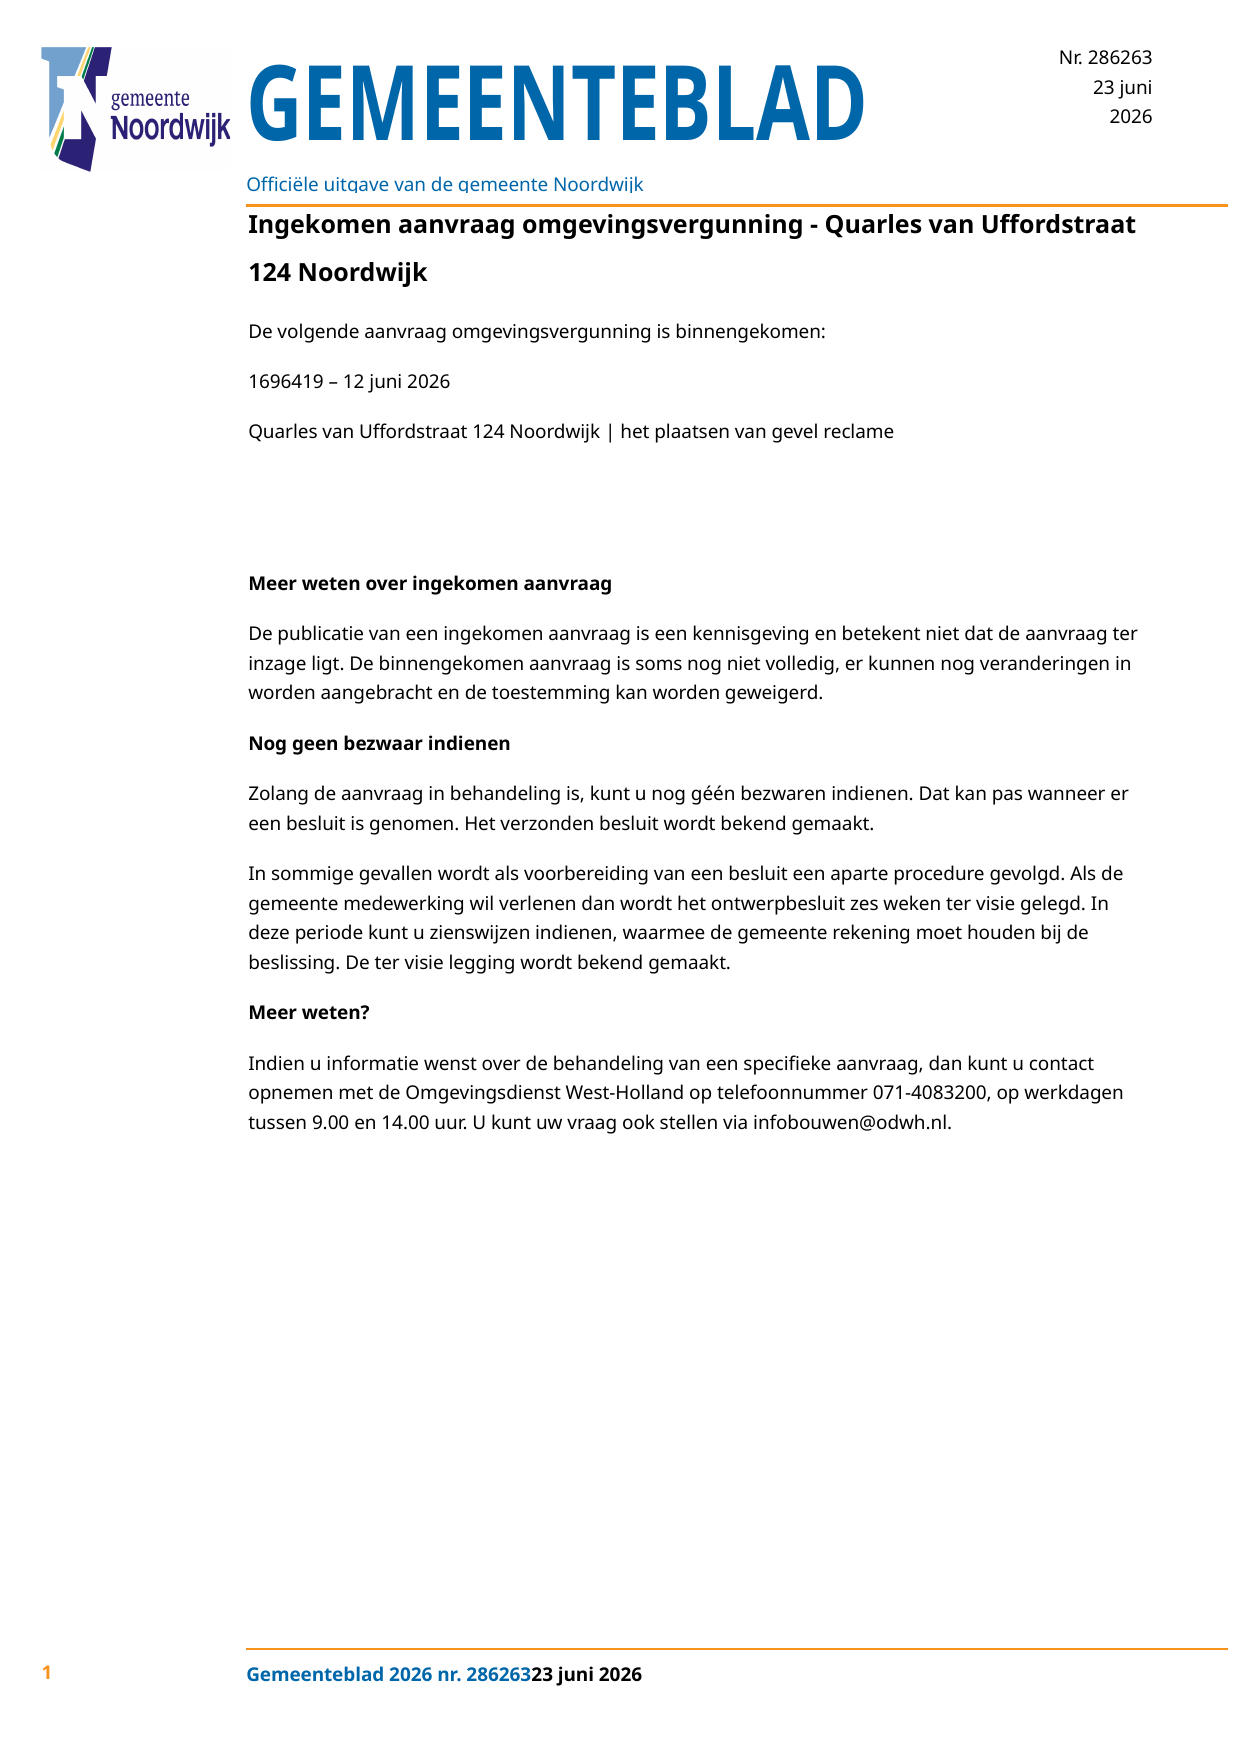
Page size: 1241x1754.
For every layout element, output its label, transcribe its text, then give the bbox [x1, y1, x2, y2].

text Meer weten? [248, 999, 1152, 1025]
text Nog geen bezwaar indienen [248, 730, 1152, 756]
text 1696419 – 12 juni 2026 [248, 368, 1152, 394]
text Ingekomen aanvraag omgevingsvergunning - Quarles van Uffordstraat 124 Noordwijk [248, 207, 1152, 288]
text Quarles van Uffordstraat 124 Noordwijk | het plaatsen van gevel reclame [248, 419, 1152, 444]
text In sommige gevallen wordt als voorbereiding van een besluit een aparte procedure gevolgd. Als de gemeente medewerking wil verlenen dan wordt het ontwerpbesluit zes weken ter visie gelegd. In deze periode kunt u zienswijzen indienen, waarmee de gemeente rekening moet houden bij de beslissing. De ter visie legging wordt bekend gemaakt. [248, 860, 1152, 975]
text Meer weten over ingekomen aanvraag [248, 570, 1152, 596]
picture [41, 47, 231, 172]
text De volgende aanvraag omgevingsvergunning is binnengekomen: [248, 318, 1152, 344]
text De publicatie van een ingekomen aanvraag is een kennisgeving en betekent niet dat de aanvraag ter inzage ligt. De binnengekomen aanvraag is soms nog niet volledig, er kunnen nog veranderingen in worden aangebracht en de toestemming kan worden geweigerd. [248, 620, 1152, 705]
text Indien u informatie wenst over de behandeling van een specifieke aanvraag, dan kunt u contact opnemen met de Omgevingsdienst West-Holland op telefoonnummer 071-4083200, op werkdagen tussen 9.00 en 14.00 uur. U kunt uw vraag ook stellen via infobouwen@odwh.nl. [248, 1050, 1152, 1135]
text Zolang de aanvraag in behandeling is, kunt u nog géén bezwaren indienen. Dat kan pas wanneer er een besluit is genomen. Het verzonden besluit wordt bekend gemaakt. [248, 780, 1152, 836]
